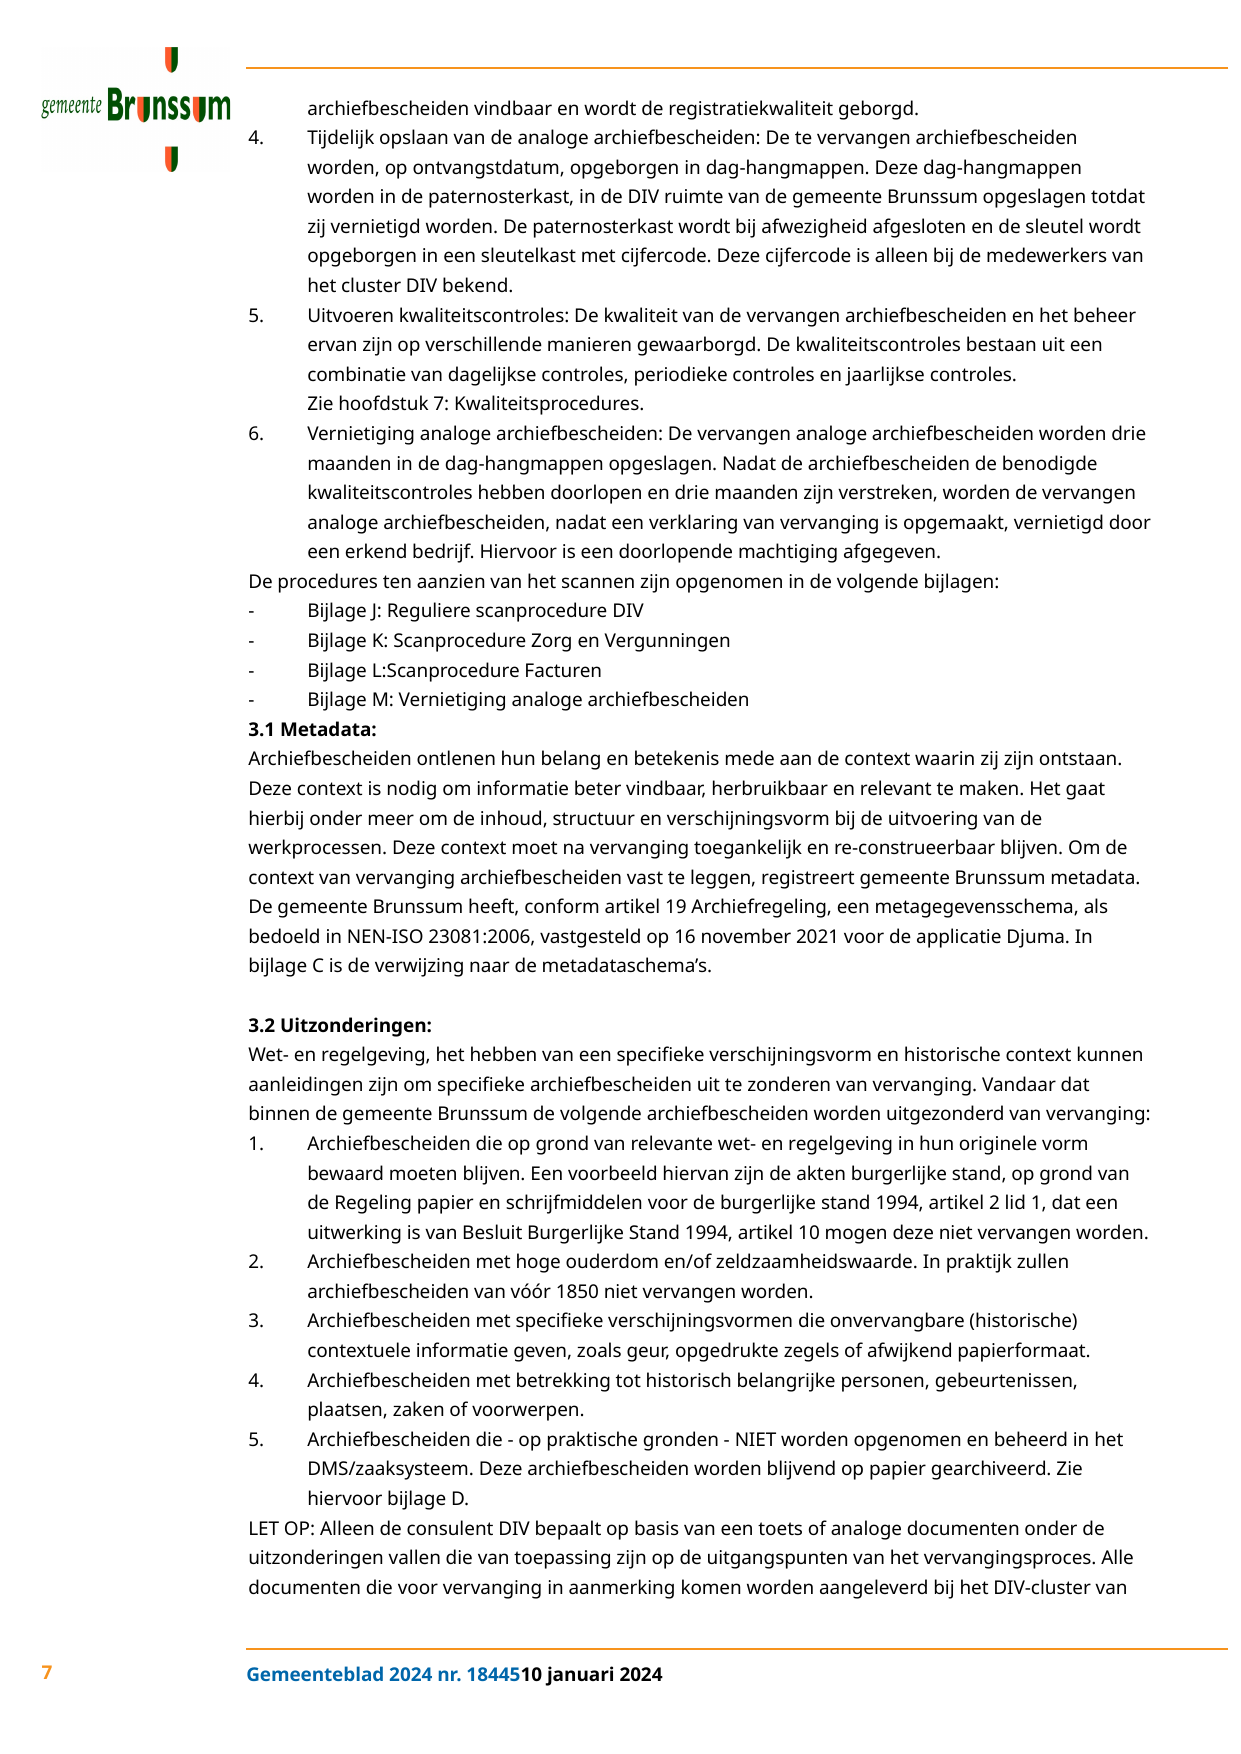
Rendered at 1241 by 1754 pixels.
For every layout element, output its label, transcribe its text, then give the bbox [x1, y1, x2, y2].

list Archiefbescheiden met hoge ouderdom en/of zeldzaamheidswaarde. In praktijk zullen archiefbescheiden van vóór 1850 niet vervangen worden. [248, 1248, 1152, 1304]
text Archiefbescheiden ontlenen hun belang en betekenis mede aan de context waarin zij zijn ontstaan. Deze context is nodig om informatie beter vindbaar, herbruikbaar en relevant te maken. Het gaat hierbij onder meer om de inhoud, structuur en verschijningsvorm bij de uitvoering van de werkprocessen. Deze context moet na vervanging toegankelijk en re-construeerbaar blijven. Om de context van vervanging archiefbescheiden vast te leggen, registreert gemeente Brunssum metadata. De gemeente Brunssum heeft, conform artikel 19 Archiefregeling, een metagegevensschema, als bedoeld in NEN-ISO 23081:2006, vastgesteld op 16 november 2021 voor de applicatie Djuma. In bijlage C is de verwijzing naar de metadataschema’s. [248, 746, 1152, 978]
list Zie hoofdstuk 7: Kwaliteitsprocedures. [248, 391, 1152, 416]
list Bijlage K: Scanprocedure Zorg en Vergunningen [248, 627, 1152, 653]
text 3.2 Uitzonderingen: [248, 1012, 1152, 1038]
list Bijlage L:Scanprocedure Facturen [248, 657, 1152, 683]
list Archiefbescheiden die - op praktische gronden - NIET worden opgenomen en beheerd in het DMS/zaaksysteem. Deze archiefbescheiden worden blijvend op papier gearchiveerd. Zie hiervoor bijlage D. [248, 1426, 1152, 1511]
list Tijdelijk opslaan van de analoge archiefbescheiden: De te vervangen archiefbescheiden worden, op ontvangstdatum, opgeborgen in dag-hangmappen. Deze dag-hangmappen worden in de paternosterkast, in de DIV ruimte van de gemeente Brunssum opgeslagen totdat zij vernietigd worden. De paternosterkast wordt bij afwezigheid afgesloten en de sleutel wordt opgeborgen in een sleutelkast met cijfercode. Deze cijfercode is alleen bij de medewerkers van het cluster DIV bekend. [248, 124, 1152, 298]
list Archiefbescheiden die op grond van relevante wet- en regelgeving in hun originele vorm bewaard moeten blijven. Een voorbeeld hiervan zijn de akten burgerlijke stand, op grond van de Regeling papier en schrijfmiddelen voor de burgerlijke stand 1994, artikel 2 lid 1, dat een uitwerking is van Besluit Burgerlijke Stand 1994, artikel 10 mogen deze niet vervangen worden. [248, 1130, 1152, 1245]
picture [41, 47, 231, 172]
list Bijlage M: Vernietiging analoge archiefbescheiden [248, 686, 1152, 712]
list archiefbescheiden vindbaar en wordt de registratiekwaliteit geborgd. [248, 95, 1152, 121]
list Vernietiging analoge archiefbescheiden: De vervangen analoge archiefbescheiden worden drie maanden in de dag-hangmappen opgeslagen. Nadat de archiefbescheiden de benodigde kwaliteitscontroles hebben doorlopen en drie maanden zijn verstreken, worden de vervangen analoge archiefbescheiden, nadat een verklaring van vervanging is opgemaakt, vernietigd door een erkend bedrijf. Hiervoor is een doorlopende machtiging afgegeven. [248, 420, 1152, 564]
text Wet- en regelgeving, het hebben van een specifieke verschijningsvorm en historische context kunnen aanleidingen zijn om specifieke archiefbescheiden uit te zonderen van vervanging. Vandaar dat binnen de gemeente Brunssum de volgende archiefbescheiden worden uitgezonderd van vervanging: [248, 1041, 1152, 1126]
list Archiefbescheiden met specifieke verschijningsvormen die onvervangbare (historische) contextuele informatie geven, zoals geur, opgedrukte zegels of afwijkend papierformaat. [248, 1308, 1152, 1363]
text 3.1 Metadata: [248, 716, 1152, 742]
list Bijlage J: Reguliere scanprocedure DIV [248, 598, 1152, 623]
list Uitvoeren kwaliteitscontroles: De kwaliteit van de vervangen archiefbescheiden en het beheer ervan zijn op verschillende manieren gewaarborgd. De kwaliteitscontroles bestaan uit een combinatie van dagelijkse controles, periodieke controles en jaarlijkse controles. [248, 302, 1152, 387]
text LET OP: Alleen de consulent DIV bepaalt op basis van een toets of analoge documenten onder de uitzonderingen vallen die van toepassing zijn op de uitgangspunten van het vervangingsproces. Alle documenten die voor vervanging in aanmerking komen worden aangeleverd bij het DIV-cluster van [248, 1515, 1152, 1600]
list Archiefbescheiden met betrekking tot historisch belangrijke personen, gebeurtenissen, plaatsen, zaken of voorwerpen. [248, 1367, 1152, 1422]
text De procedures ten aanzien van het scannen zijn opgenomen in de volgende bijlagen: [248, 568, 1152, 594]
